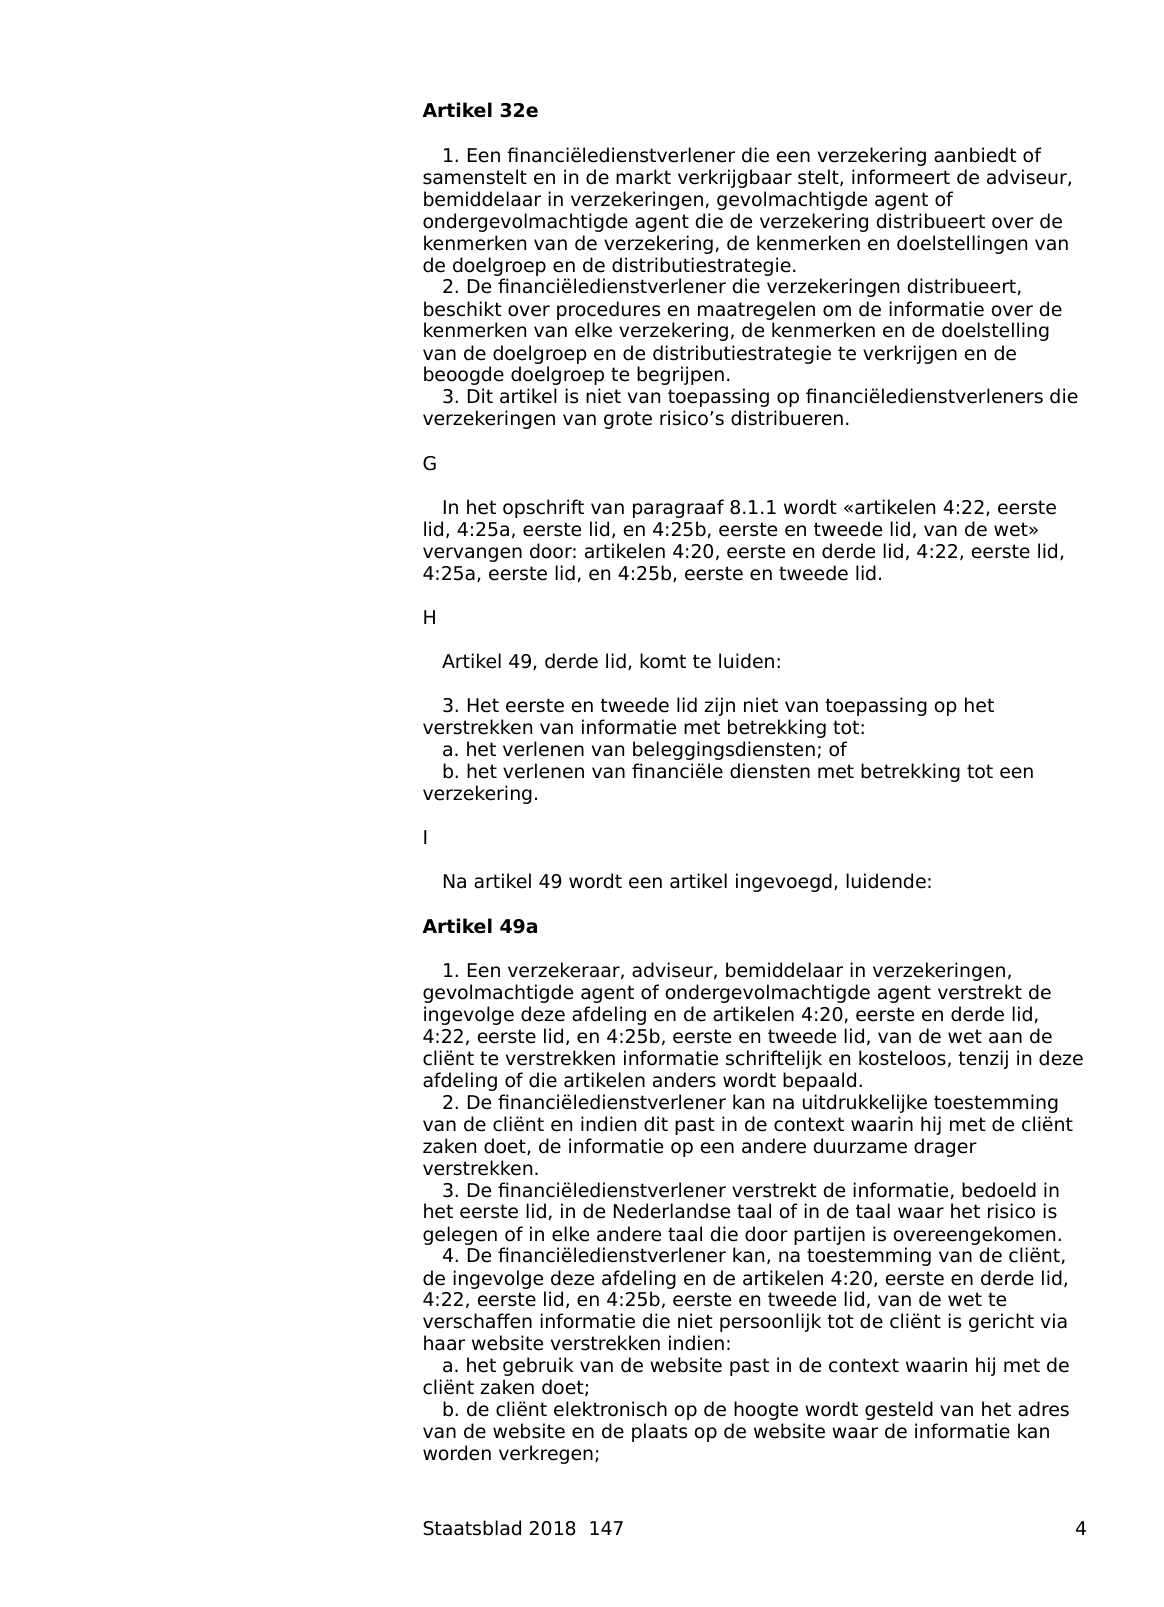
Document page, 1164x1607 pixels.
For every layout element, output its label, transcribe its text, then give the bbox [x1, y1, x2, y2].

text 4. De financiëledienstverlener kan, na toestemming van de cliënt, de ingevolge deze afdeling en de artikelen 4:20, eerste en derde lid, 4:22, eerste lid, en 4:25b, eerste en tweede lid, van de wet te verschaffen informatie die niet persoonlijk tot de cliënt is gericht via haar website verstrekken indien: [422, 1245, 1087, 1355]
text 3. Dit artikel is niet van toepassing op financiëledienstverleners die verzekeringen van grote risico’s distribueren. [422, 386, 1087, 430]
text 3. De financiëledienstverlener verstrekt de informatie, bedoeld in het eerste lid, in de Nederlandse taal of in de taal waar het risico is gelegen of in elke andere taal die door partijen is overeengekomen. [422, 1179, 1087, 1245]
text 2. De financiëledienstverlener die verzekeringen distribueert, beschikt over procedures en maatregelen om de informatie over de kenmerken van elke verzekering, de kenmerken en de doelstelling van de doelgroep en de distributiestrategie te verkrijgen en de beoogde doelgroep te begrijpen. [422, 276, 1087, 386]
text 1. Een verzekeraar, adviseur, bemiddelaar in verzekeringen, gevolmachtigde agent of ondergevolmachtigde agent verstrekt de ingevolge deze afdeling en de artikelen 4:20, eerste en derde lid, 4:22, eerste lid, en 4:25b, eerste en tweede lid, van de wet aan de cliënt te verstrekken informatie schriftelijk en kosteloos, tenzij in deze afdeling of die artikelen anders wordt bepaald. [422, 960, 1087, 1092]
text In het opschrift van paragraaf 8.1.1 wordt «artikelen 4:22, eerste lid, 4:25a, eerste lid, en 4:25b, eerste en tweede lid, van de wet» vervangen door: artikelen 4:20, eerste en derde lid, 4:22, eerste lid, 4:25a, eerste lid, en 4:25b, eerste en tweede lid. [422, 497, 1087, 584]
text G [422, 452, 1087, 474]
text Na artikel 49 wordt een artikel ingevoegd, luidende: [422, 871, 1087, 893]
text 1. Een financiëledienstverlener die een verzekering aanbiedt of samenstelt en in de markt verkrijgbaar stelt, informeert de adviseur, bemiddelaar in verzekeringen, gevolmachtigde agent of ondergevolmachtigde agent die de verzekering distribueert over de kenmerken van de verzekering, de kenmerken en doelstellingen van de doelgroep en de distributiestrategie. [422, 144, 1087, 276]
text I [422, 827, 1087, 849]
text Artikel 49, derde lid, komt te luiden: [422, 651, 1087, 673]
subtitle Artikel 49a [422, 916, 1087, 937]
text a. het verlenen van beleggingsdiensten; of [422, 739, 1087, 761]
text b. het verlenen van financiële diensten met betrekking tot een verzekering. [422, 761, 1087, 805]
subtitle Artikel 32e [422, 100, 1087, 122]
text a. het gebruik van de website past in de context waarin hij met de cliënt zaken doet; [422, 1355, 1087, 1399]
text 2. De financiëledienstverlener kan na uitdrukkelijke toestemming van de cliënt en indien dit past in de context waarin hij met de cliënt zaken doet, de informatie op een andere duurzame drager verstrekken. [422, 1092, 1087, 1179]
text H [422, 607, 1087, 629]
text 3. Het eerste en tweede lid zijn niet van toepassing op het verstrekken van informatie met betrekking tot: [422, 695, 1087, 739]
text b. de cliënt elektronisch op de hoogte wordt gesteld van het adres van de website en de plaats op de website waar de informatie kan worden verkregen; [422, 1399, 1087, 1465]
